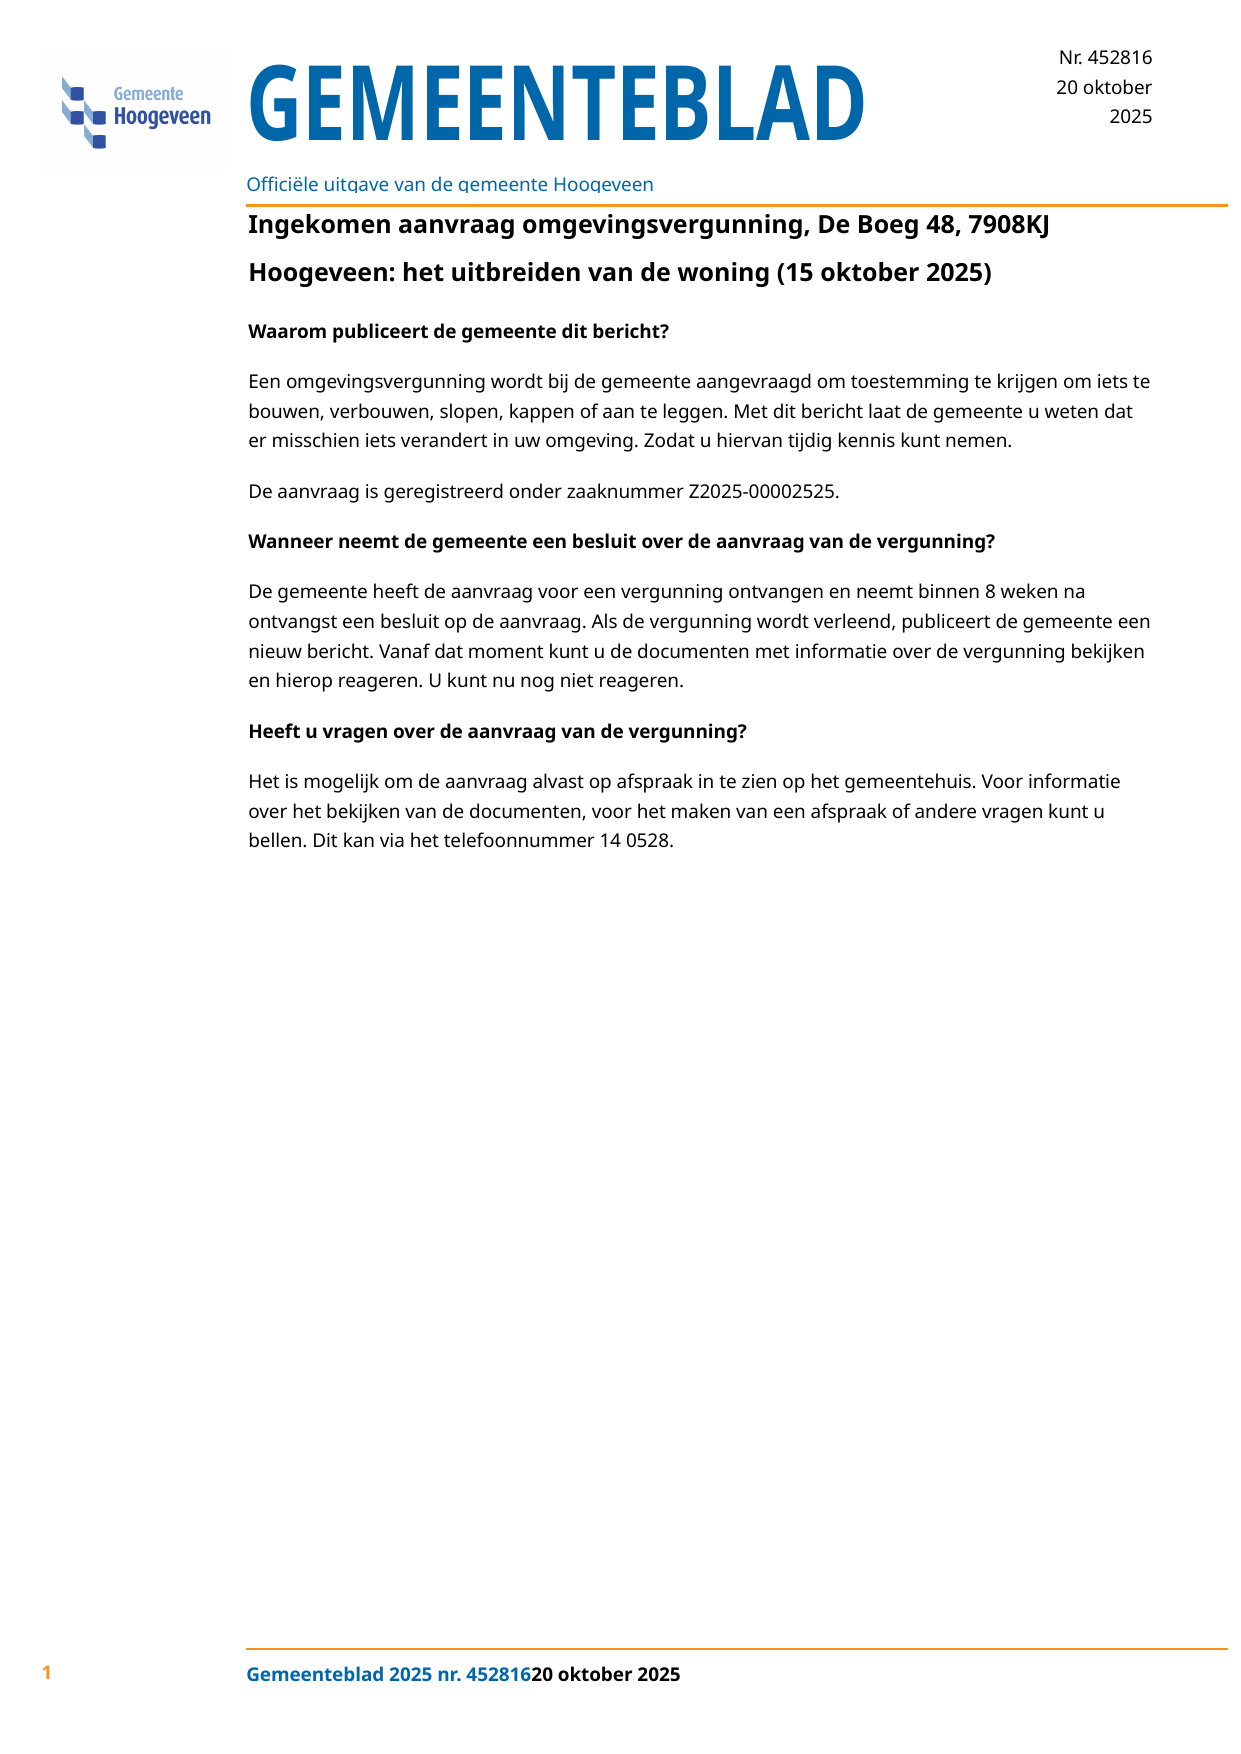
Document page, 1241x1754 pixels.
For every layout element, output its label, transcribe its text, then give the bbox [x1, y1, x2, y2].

text De aanvraag is geregistreerd onder zaaknummer Z2025-00002525. [248, 478, 1152, 504]
text Een omgevingsvergunning wordt bij de gemeente aangevraagd om toestemming te krijgen om iets te bouwen, verbouwen, slopen, kappen of aan te leggen. Met dit bericht laat de gemeente u weten dat er misschien iets verandert in uw omgeving. Zodat u hiervan tijdig kennis kunt nemen. [248, 368, 1152, 453]
text De gemeente heeft de aanvraag voor een vergunning ontvangen en neemt binnen 8 weken na ontvangst een besluit op de aanvraag. Als de vergunning wordt verleend, publiceert de gemeente een nieuw bericht. Vanaf dat moment kunt u de documenten met informatie over de vergunning bekijken en hierop reageren. U kunt nu nog niet reageren. [248, 579, 1152, 693]
text Waarom publiceert de gemeente dit bericht? [248, 318, 1152, 344]
picture [41, 47, 231, 172]
text Het is mogelijk om de aanvraag alvast op afspraak in te zien op het gemeentehuis. Voor informatie over het bekijken van de documenten, voor het maken van een afspraak of andere vragen kunt u bellen. Dit kan via het telefoonnummer 14 0528. [248, 768, 1152, 853]
text Ingekomen aanvraag omgevingsvergunning, De Boeg 48, 7908KJ Hoogeveen: het uitbreiden van de woning (15 oktober 2025) [248, 207, 1152, 288]
text Wanneer neemt de gemeente een besluit over de aanvraag van de vergunning? [248, 528, 1152, 554]
text Heeft u vragen over de aanvraag van de vergunning? [248, 718, 1152, 744]
